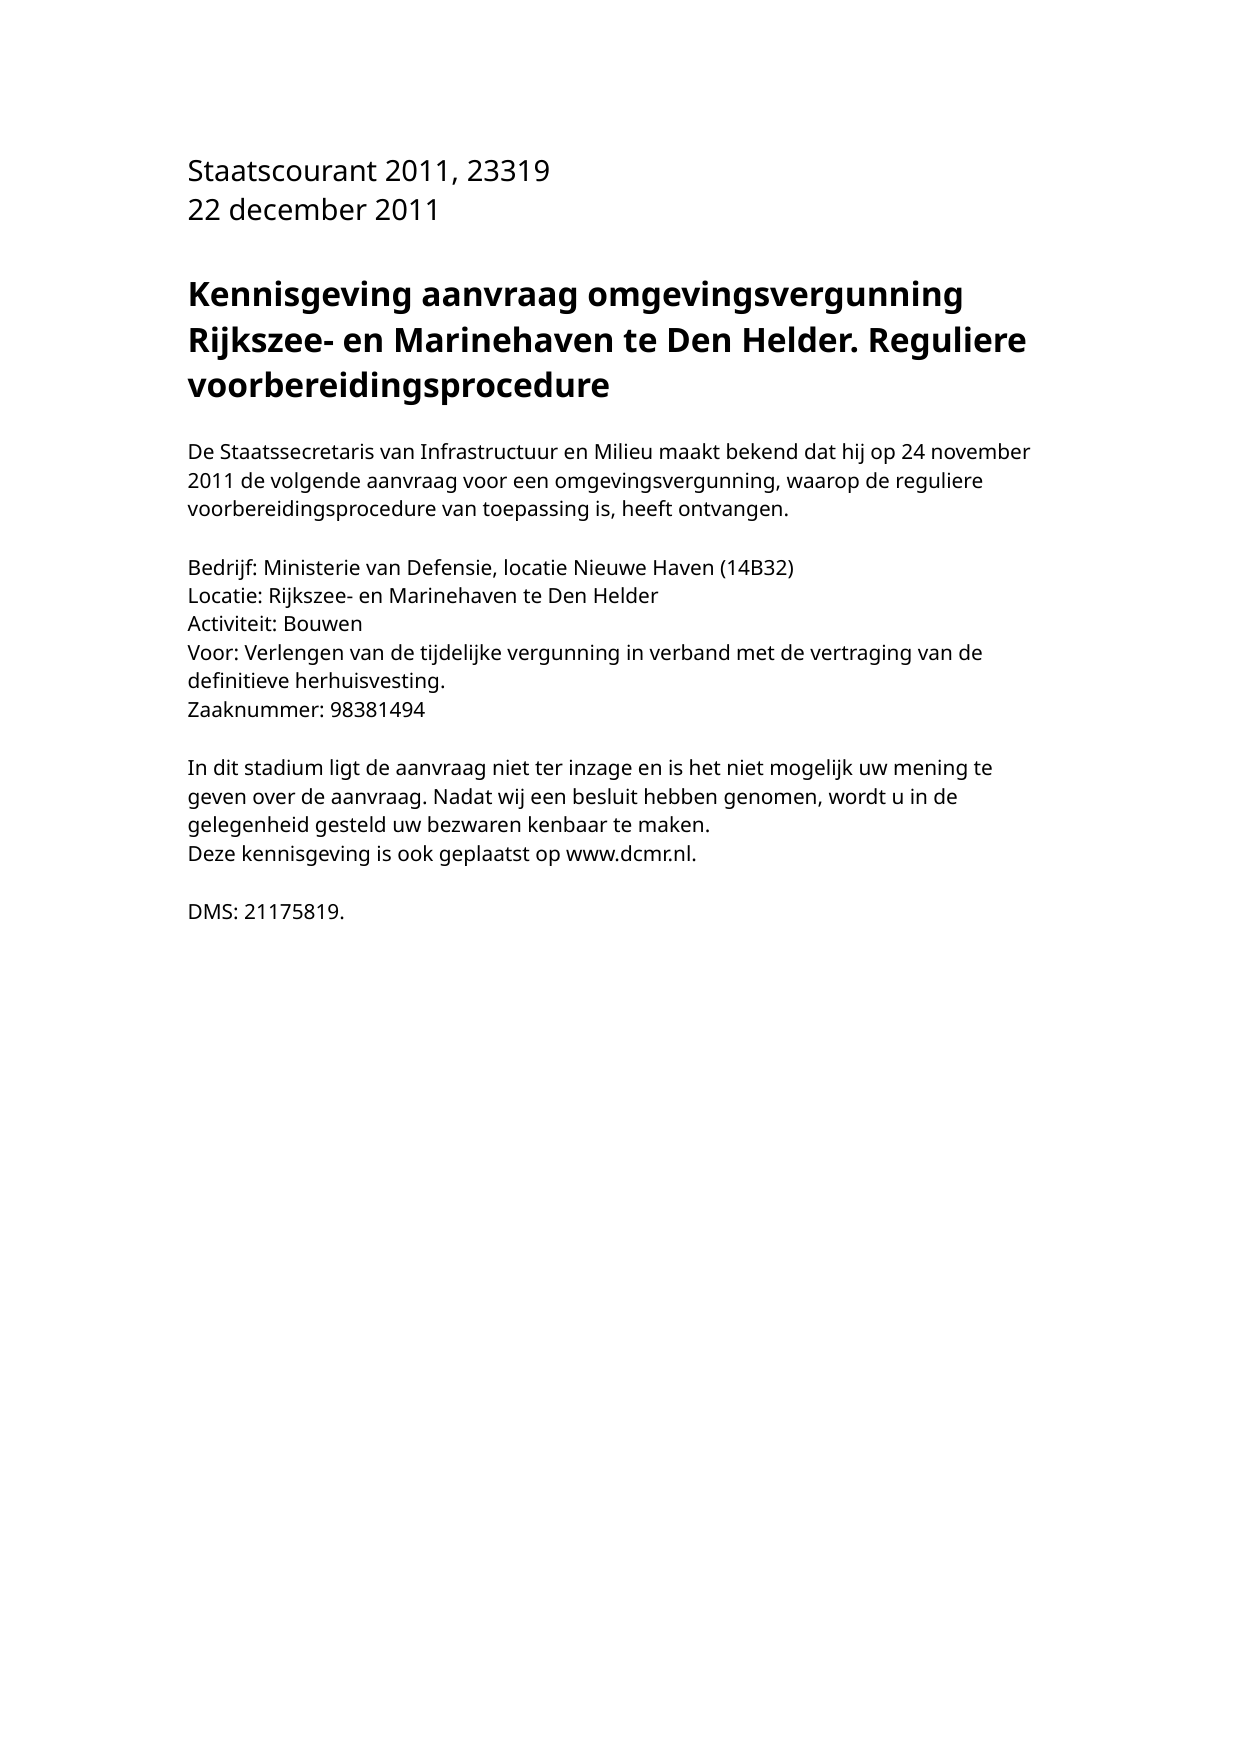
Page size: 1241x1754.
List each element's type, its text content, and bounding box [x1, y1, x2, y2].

text Voor: Verlengen van de tijdelijke vergunning in verband met de vertraging van de definitieve herhuisvesting. [187, 638, 1053, 695]
text De Staatssecretaris van Infrastructuur en Milieu maakt bekend dat hij op 24 november 2011 de volgende aanvraag voor een omgevingsvergunning, waarop de reguliere voorbereidingsprocedure van toepassing is, heeft ontvangen. [187, 437, 1053, 523]
text Zaaknummer: 98381494 [187, 695, 1053, 723]
text Activiteit: Bouwen [187, 609, 1053, 638]
text In dit stadium ligt de aanvraag niet ter inzage en is het niet mogelijk uw mening te geven over de aanvraag. Nadat wij een besluit hebben genomen, wordt u in de gelegenheid gesteld uw bezwaren kenbaar te maken. [187, 753, 1053, 839]
subtitle Kennisgeving aanvraag omgevingsvergunning Rijkszee- en Marinehaven te Den Helder. Reguliere voorbereidingsprocedure [187, 271, 1053, 407]
text Locatie: Rijkszee- en Marinehaven te Den Helder [187, 581, 1053, 609]
text Deze kennisgeving is ook geplaatst op www.dcmr.nl. [187, 839, 1053, 867]
text Bedrijf: Ministerie van Defensie, locatie Nieuwe Haven (14B32) [187, 553, 1053, 581]
text 22 december 2011 [187, 190, 1053, 229]
text DMS: 21175819. [187, 897, 1053, 926]
text Staatscourant 2011, 23319 [187, 150, 1053, 190]
